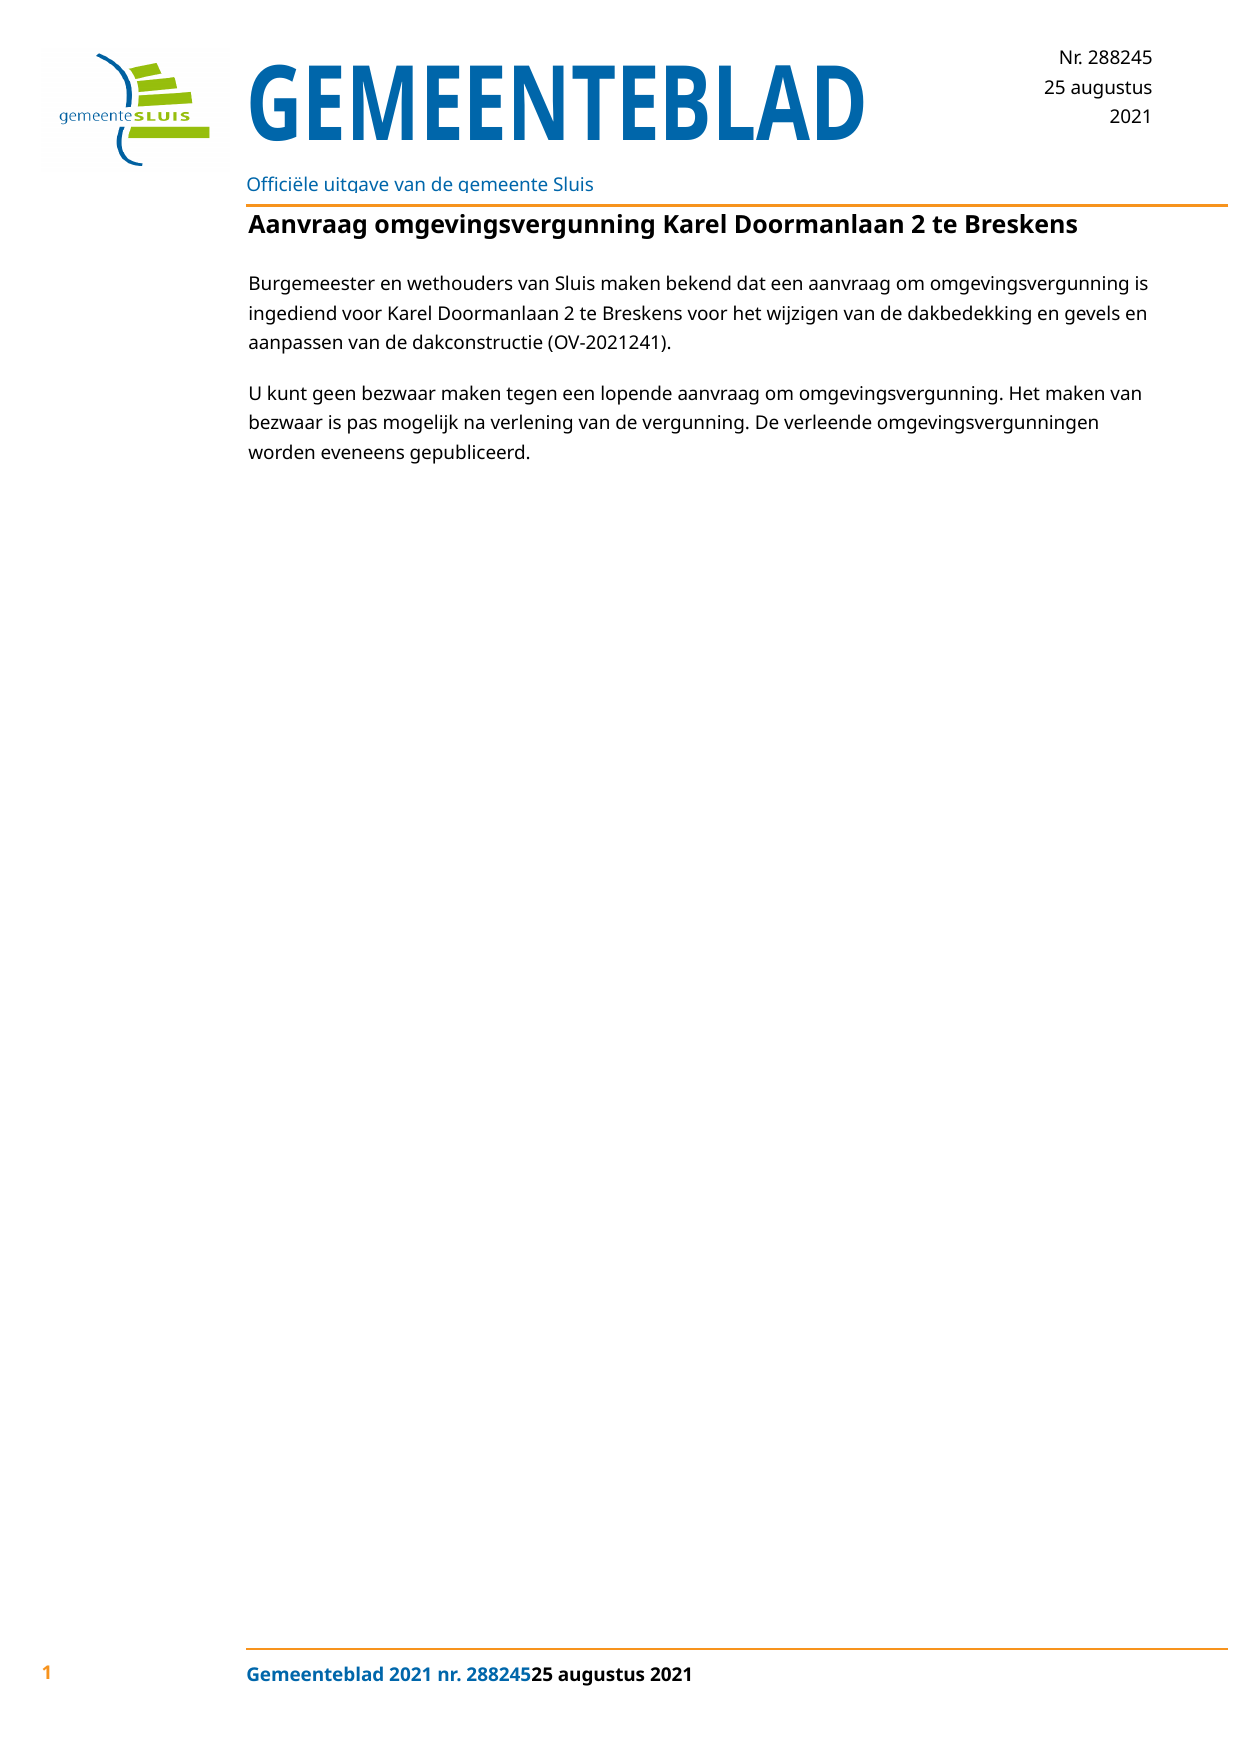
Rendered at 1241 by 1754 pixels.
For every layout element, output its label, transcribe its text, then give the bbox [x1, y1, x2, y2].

text Burgemeester en wethouders van Sluis maken bekend dat een aanvraag om omgevingsvergunning is ingediend voor Karel Doormanlaan 2 te Breskens voor het wijzigen van de dakbedekking en gevels en aanpassen van de dakconstructie (OV-2021241). [248, 270, 1152, 355]
picture [41, 47, 231, 172]
text Aanvraag omgevingsvergunning Karel Doormanlaan 2 te Breskens [248, 207, 1152, 241]
text U kunt geen bezwaar maken tegen een lopende aanvraag om omgevingsvergunning. Het maken van bezwaar is pas mogelijk na verlening van de vergunning. De verleende omgevingsvergunningen worden eveneens gepubliceerd. [248, 380, 1152, 465]
